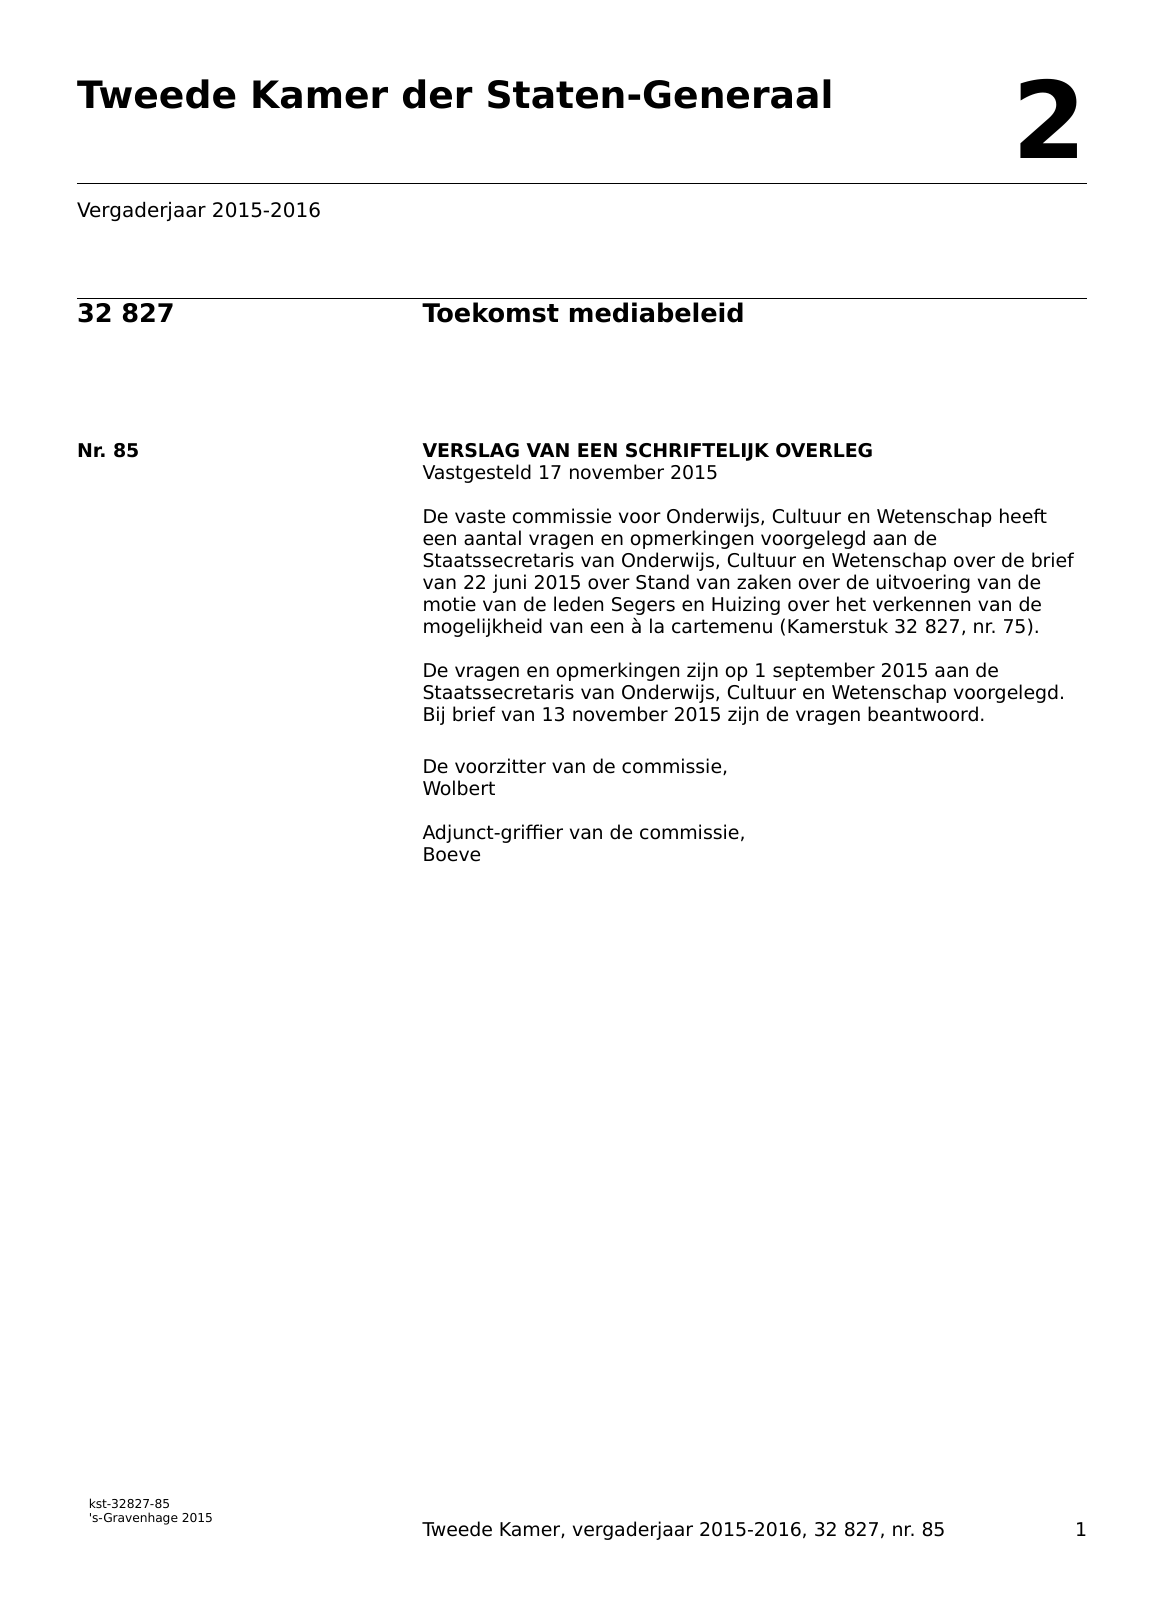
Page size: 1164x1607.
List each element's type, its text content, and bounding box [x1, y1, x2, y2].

subtitle 32 827 Toekomst mediabeleid [77, 299, 1087, 329]
text 's-Gravenhage 2015 [88, 1511, 323, 1525]
table_cell Vergaderjaar 2015-2016 [77, 184, 1087, 298]
text kst-32827-85 [88, 1497, 323, 1511]
text De voorzitter van de commissie, Wolbert [422, 756, 1087, 800]
table_header 2 [886, 59, 1087, 183]
text De vragen en opmerkingen zijn op 1 september 2015 aan de Staatssecretaris van Onderwijs, Cultuur en Wetenschap voorgelegd. Bij brief van 13 november 2015 zijn de vragen beantwoord. [422, 660, 1087, 726]
text De vaste commissie voor Onderwijs, Cultuur en Wetenschap heeft een aantal vragen en opmerkingen voorgelegd aan de Staatssecretaris van Onderwijs, Cultuur en Wetenschap over de brief van 22 juni 2015 over Stand van zaken over de uitvoering van de motie van de leden Segers en Huizing over het verkennen van de mogelijkheid van een à la cartemenu (Kamerstuk 32 827, nr. 75). [422, 506, 1087, 638]
table_header Tweede Kamer der Staten-Generaal [77, 59, 886, 183]
text Vastgesteld 17 november 2015 [422, 462, 1087, 484]
text Adjunct-griffier van de commissie, Boeve [422, 822, 1087, 866]
subtitle Nr. 85 VERSLAG VAN EEN SCHRIFTELIJK OVERLEG [77, 440, 1087, 462]
